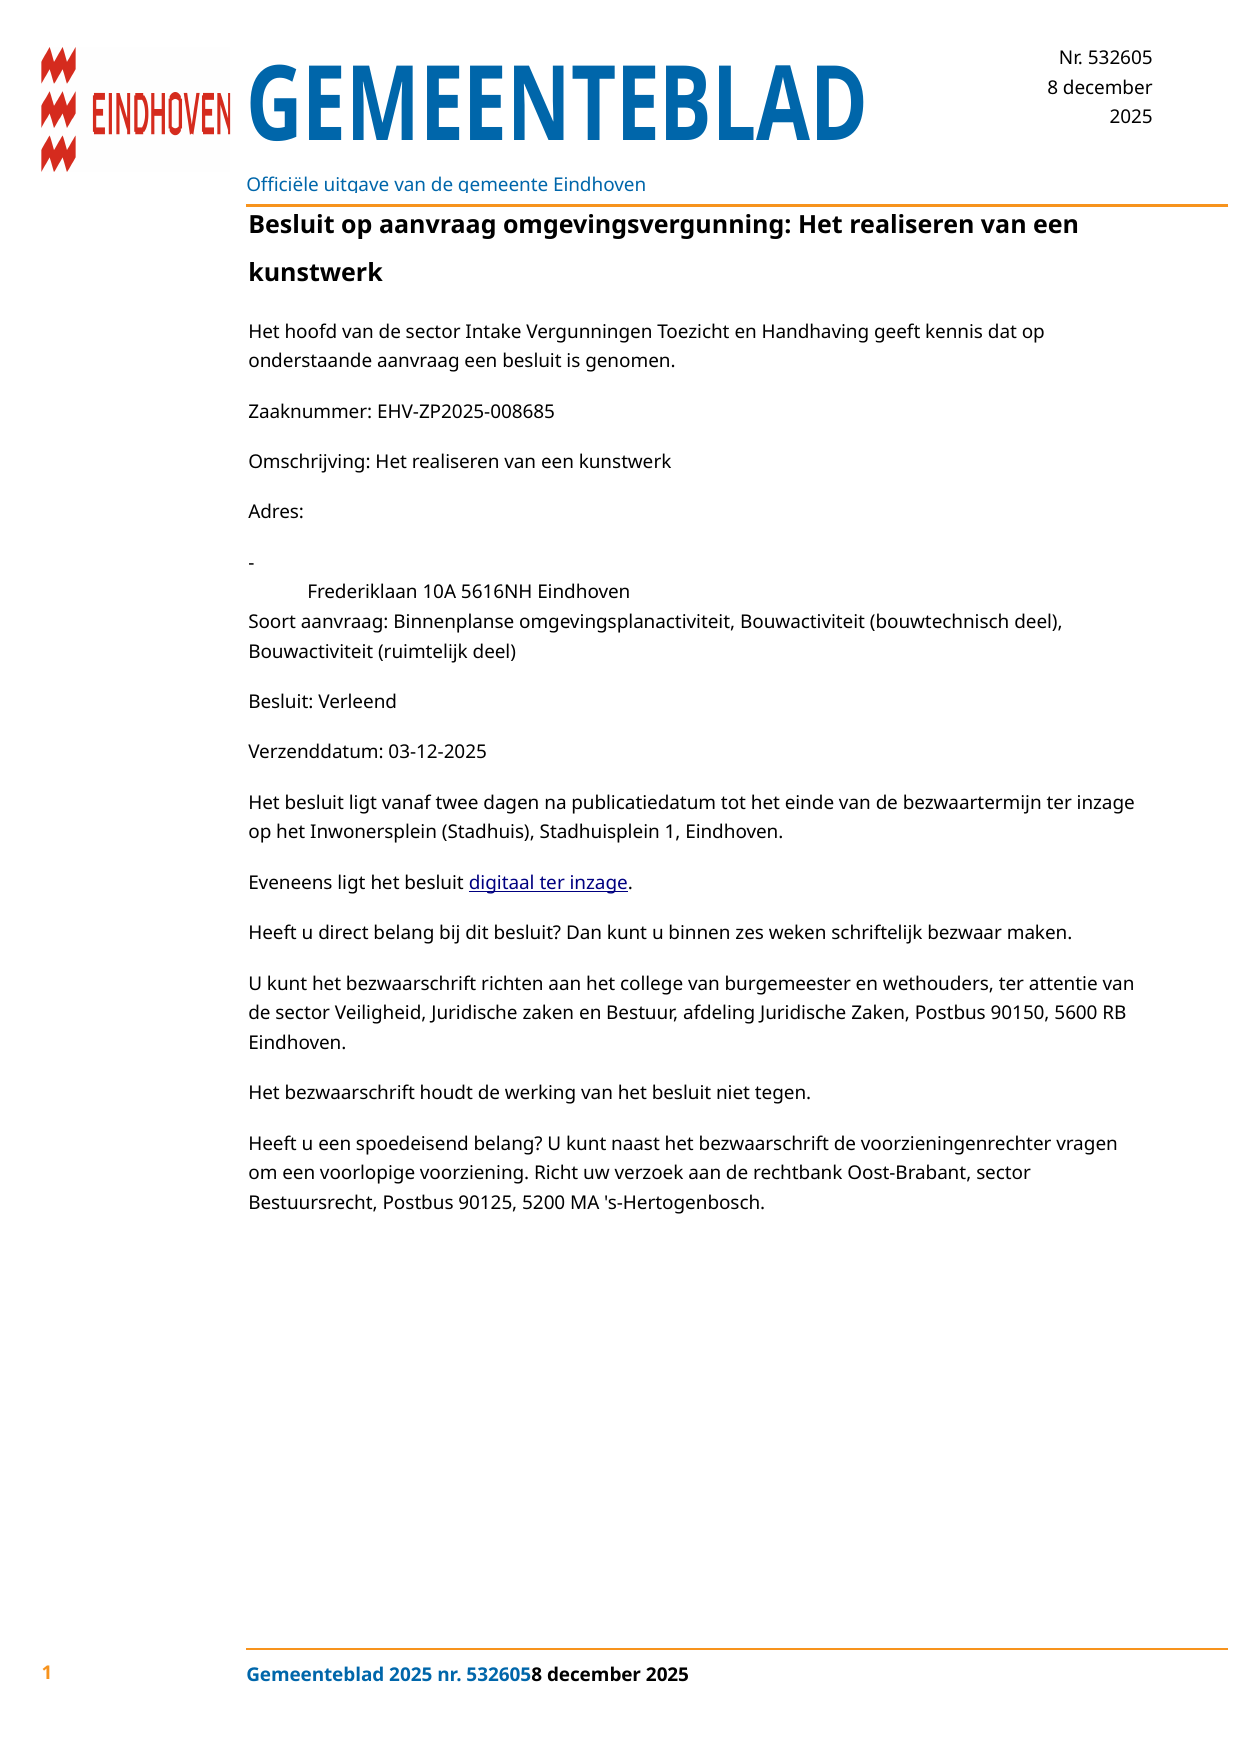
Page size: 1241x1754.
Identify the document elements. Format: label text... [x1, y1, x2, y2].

text Heeft u een spoedeisend belang? U kunt naast het bezwaarschrift de voorzieningenrechter vragen om een voorlopige voorziening. Richt uw verzoek aan de rechtbank Oost-Brabant, sector Bestuursrecht, Postbus 90125, 5200 MA 's-Hertogenbosch. [248, 1130, 1152, 1215]
text Besluit op aanvraag omgevingsvergunning: Het realiseren van een kunstwerk [248, 207, 1152, 288]
text Heeft u direct belang bij dit besluit? Dan kunt u binnen zes weken schriftelijk bezwaar maken. [248, 919, 1152, 945]
text Zaaknummer: EHV-ZP2025-008685 [248, 398, 1152, 424]
text Het bezwaarschrift houdt de werking van het besluit niet tegen. [248, 1079, 1152, 1105]
text Adres: [248, 499, 1152, 524]
text Het hoofd van de sector Intake Vergunningen Toezicht en Handhaving geeft kennis dat op onderstaande aanvraag een besluit is genomen. [248, 318, 1152, 373]
text Soort aanvraag: Binnenplanse omgevingsplanactiviteit, Bouwactiviteit (bouwtechnisch deel), Bouwactiviteit (ruimtelijk deel) [248, 608, 1152, 664]
text Het besluit ligt vanaf twee dagen na publicatiedatum tot het einde van de bezwaartermijn ter inzage op het Inwonersplein (Stadhuis), Stadhuisplein 1, Eindhoven. [248, 789, 1152, 844]
text U kunt het bezwaarschrift richten aan het college van burgemeester en wethouders, ter attentie van de sector Veiligheid, Juridische zaken en Bestuur, afdeling Juridische Zaken, Postbus 90150, 5600 RB Eindhoven. [248, 970, 1152, 1055]
picture [41, 47, 231, 172]
text Omschrijving: Het realiseren van een kunstwerk [248, 448, 1152, 474]
text Eveneens ligt het besluit digitaal ter inzage. [248, 869, 1152, 895]
text Verzenddatum: 03-12-2025 [248, 739, 1152, 764]
list Frederiklaan 10A 5616NH Eindhoven [248, 579, 1152, 604]
text Besluit: Verleend [248, 688, 1152, 714]
